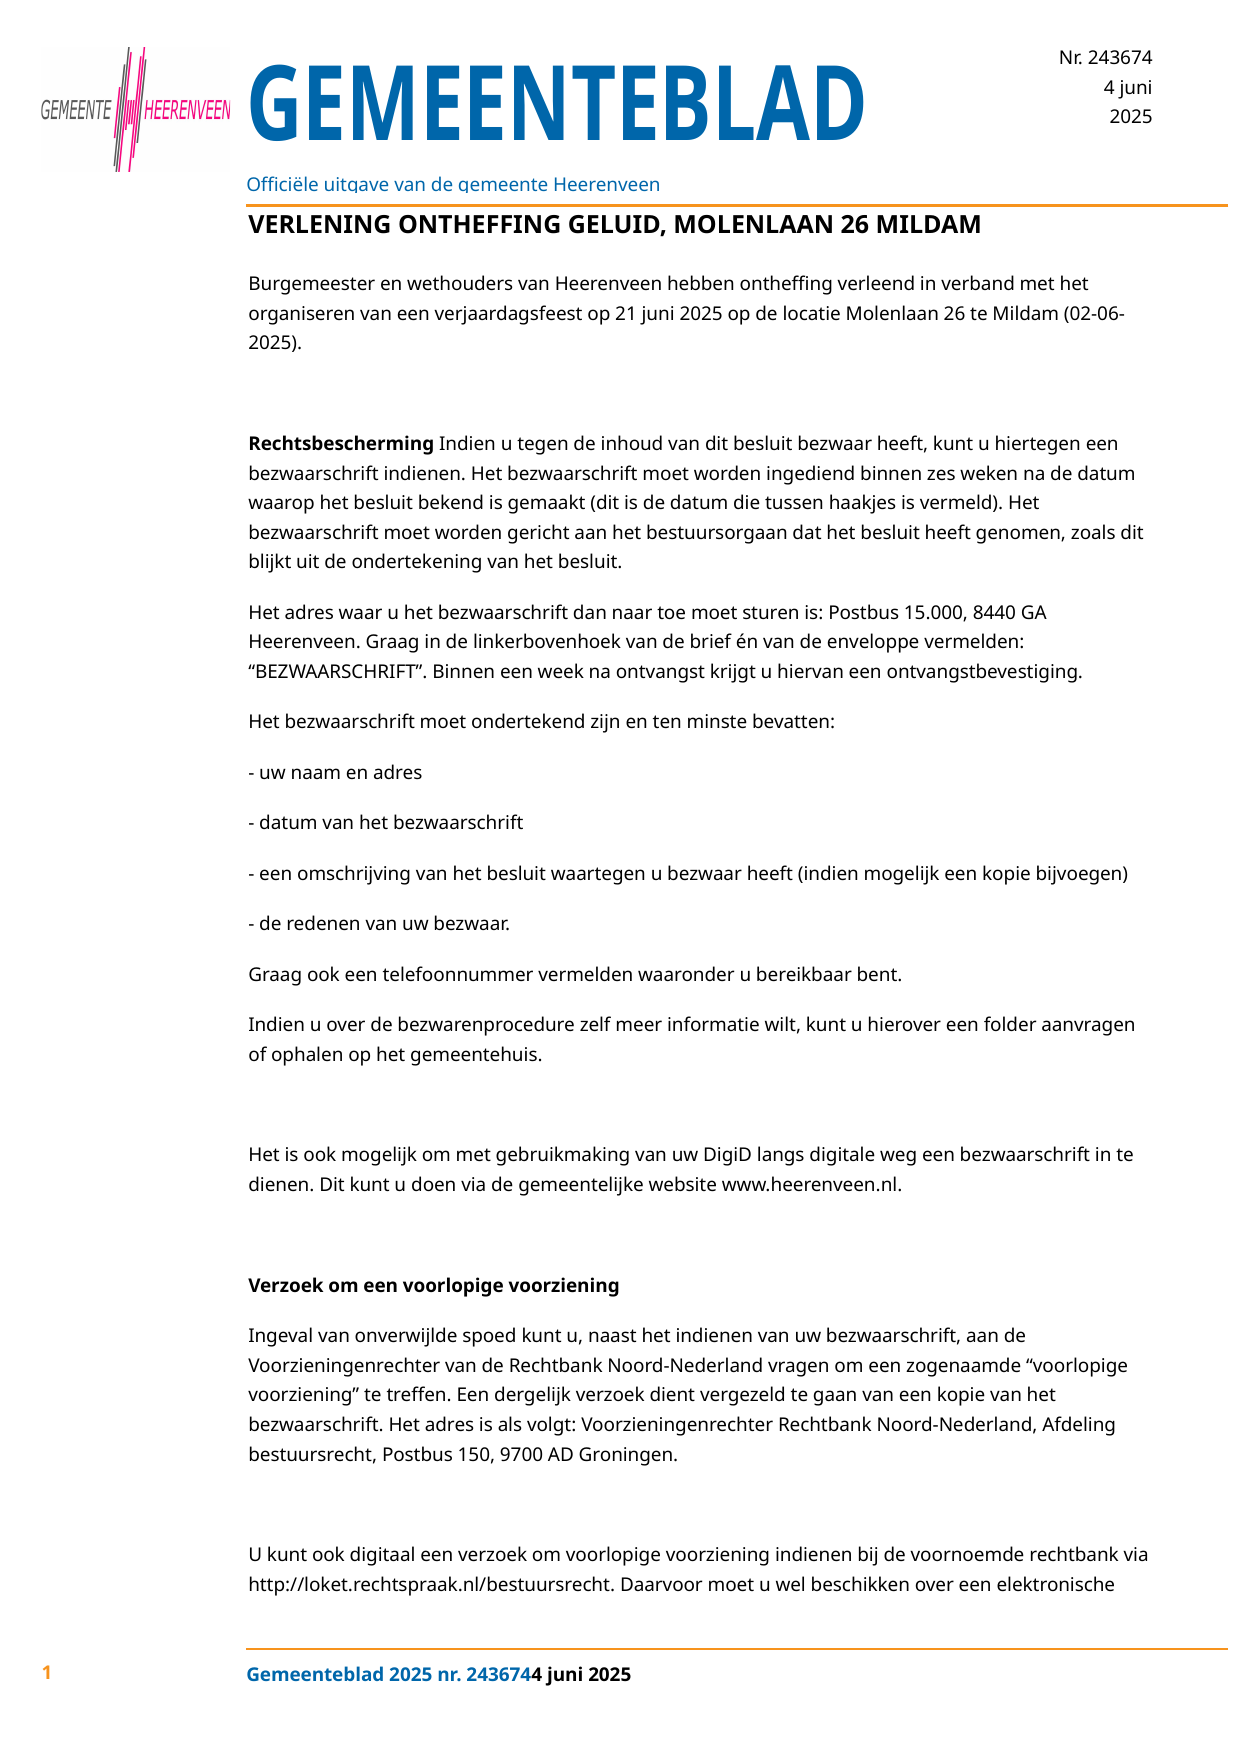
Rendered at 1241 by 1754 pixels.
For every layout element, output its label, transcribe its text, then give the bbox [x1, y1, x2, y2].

text VERLENING ONTHEFFING GELUID, MOLENLAAN 26 MILDAM [248, 207, 1152, 241]
text U kunt ook digitaal een verzoek om voorlopige voorziening indienen bij de voornoemde rechtbank via http://loket.rechtspraak.nl/bestuursrecht. Daarvoor moet u wel beschikken over een elektronische [248, 1542, 1152, 1597]
text Het is ook mogelijk om met gebruikmaking van uw DigiD langs digitale weg een bezwaarschrift in te dienen. Dit kunt u doen via de gemeentelijke website www.heerenveen.nl. [248, 1142, 1152, 1197]
text Ingeval van onverwijlde spoed kunt u, naast het indienen van uw bezwaarschrift, aan de Voorzieningenrechter van de Rechtbank Noord-Nederland vragen om een zogenaamde “voorlopige voorziening” te treffen. Een dergelijk verzoek dient vergezeld te gaan van een kopie van het bezwaarschrift. Het adres is als volgt: Voorzieningenrechter Rechtbank Noord-Nederland, Afdeling bestuursrecht, Postbus 150, 9700 AD Groningen. [248, 1322, 1152, 1466]
text Het adres waar u het bezwaarschrift dan naar toe moet sturen is: Postbus 15.000, 8440 GA Heerenveen. Graag in de linkerbovenhoek van de brief én van de enveloppe vermelden: “BEZWAARSCHRIFT”. Binnen een week na ontvangst krijgt u hiervan een ontvangstbevestiging. [248, 599, 1152, 684]
text Verzoek om een voorlopige voorziening [248, 1272, 1152, 1298]
text Het bezwaarschrift moet ondertekend zijn en ten minste bevatten: [248, 709, 1152, 734]
picture [41, 47, 231, 172]
text Burgemeester en wethouders van Heerenveen hebben ontheffing verleend in verband met het organiseren van een verjaardagsfeest op 21 juni 2025 op de locatie Molenlaan 26 te Mildam (02-06-2025). [248, 270, 1152, 355]
text Rechtsbescherming Indien u tegen de inhoud van dit besluit bezwaar heeft, kunt u hiertegen een bezwaarschrift indienen. Het bezwaarschrift moet worden ingediend binnen zes weken na de datum waarop het besluit bekend is gemaakt (dit is de datum die tussen haakjes is vermeld). Het bezwaarschrift moet worden gericht aan het bestuursorgaan dat het besluit heeft genomen, zoals dit blijkt uit de ondertekening van het besluit. [248, 430, 1152, 574]
text Indien u over de bezwarenprocedure zelf meer informatie wilt, kunt u hierover een folder aanvragen of ophalen op het gemeentehuis. [248, 1011, 1152, 1066]
text - datum van het bezwaarschrift [248, 809, 1152, 835]
text Graag ook een telefoonnummer vermelden waaronder u bereikbaar bent. [248, 961, 1152, 986]
text - uw naam en adres [248, 759, 1152, 785]
text - een omschrijving van het besluit waartegen u bezwaar heeft (indien mogelijk een kopie bijvoegen) [248, 860, 1152, 886]
text - de redenen van uw bezwaar. [248, 910, 1152, 936]
